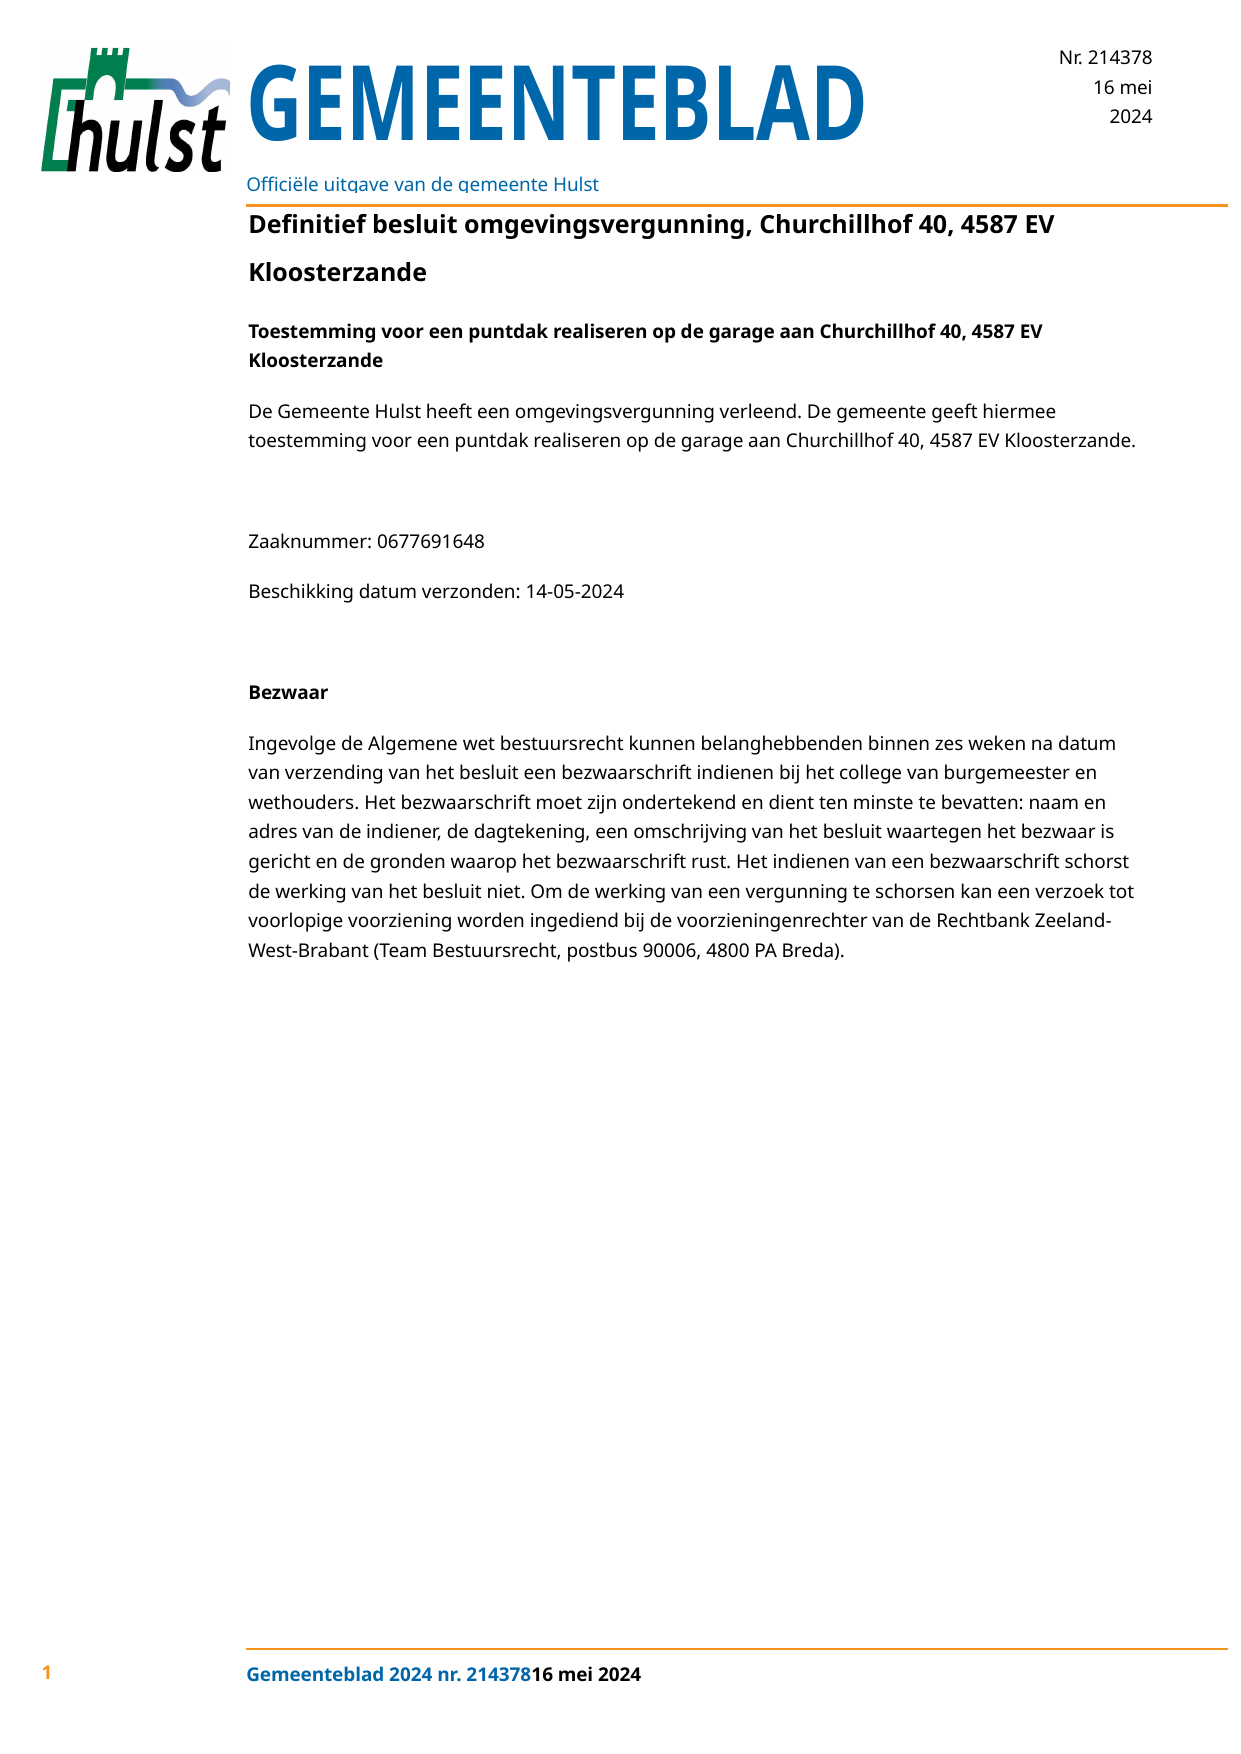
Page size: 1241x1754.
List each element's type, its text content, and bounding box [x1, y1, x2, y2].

text Definitief besluit omgevingsvergunning, Churchillhof 40, 4587 EV Kloosterzande [248, 207, 1152, 288]
text Toestemming voor een puntdak realiseren op de garage aan Churchillhof 40, 4587 EV Kloosterzande [248, 318, 1152, 373]
text Bezwaar [248, 679, 1152, 705]
text Ingevolge de Algemene wet bestuursrecht kunnen belanghebbenden binnen zes weken na datum van verzending van het besluit een bezwaarschrift indienen bij het college van burgemeester en wethouders. Het bezwaarschrift moet zijn ondertekend en dient ten minste te bevatten: naam en adres van de indiener, de dagtekening, een omschrijving van het besluit waartegen het bezwaar is gericht en de gronden waarop het bezwaarschrift rust. Het indienen van een bezwaarschrift schorst de werking van het besluit niet. Om de werking van een vergunning te schorsen kan een verzoek tot voorlopige voorziening worden ingediend bij de voorzieningenrechter van de Rechtbank Zeeland-West-Brabant (Team Bestuursrecht, postbus 90006, 4800 PA Breda). [248, 730, 1152, 963]
text De Gemeente Hulst heeft een omgevingsvergunning verleend. De gemeente geeft hiermee toestemming voor een puntdak realiseren op de garage aan Churchillhof 40, 4587 EV Kloosterzande. [248, 398, 1152, 453]
picture [41, 47, 231, 172]
text Beschikking datum verzonden: 14-05-2024 [248, 579, 1152, 604]
text Zaaknummer: 0677691648 [248, 528, 1152, 554]
